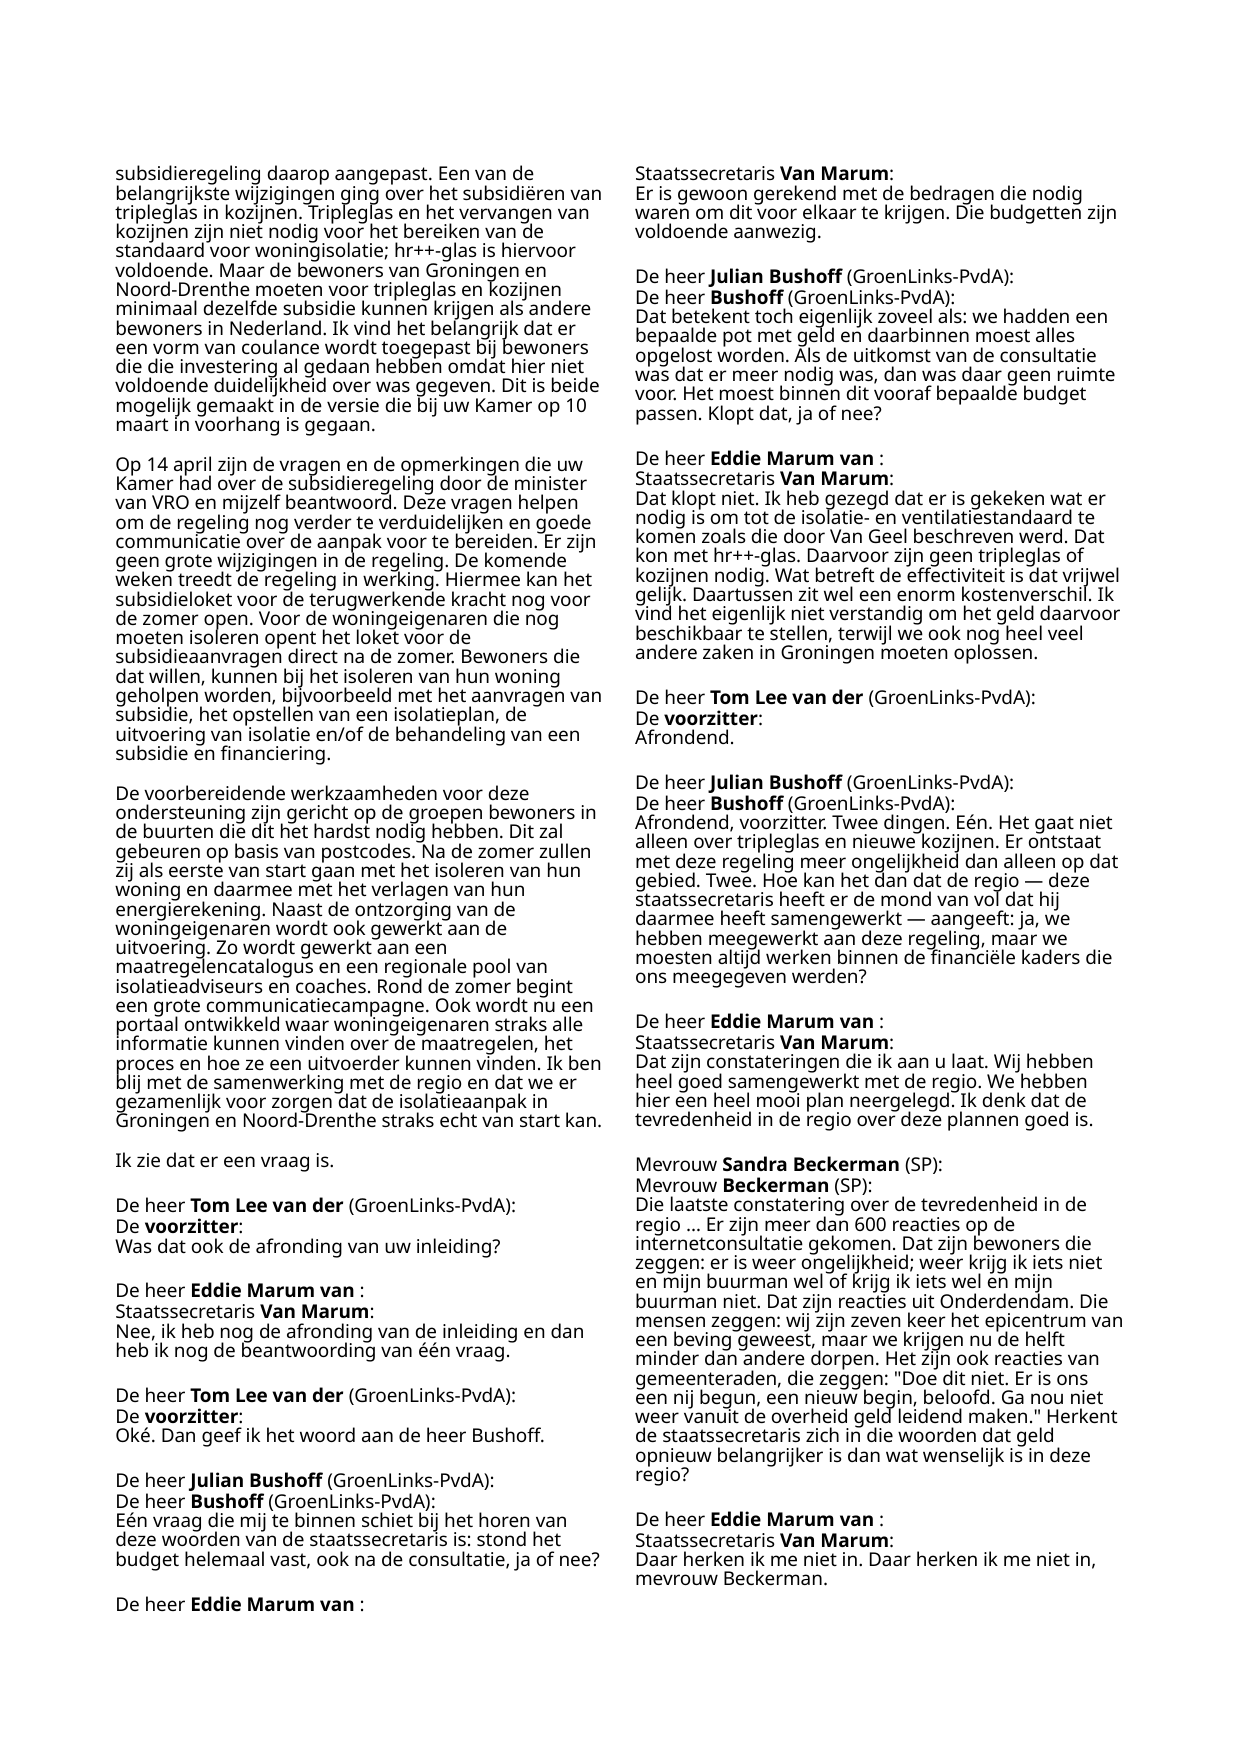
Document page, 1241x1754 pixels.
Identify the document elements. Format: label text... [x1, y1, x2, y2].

text De voorbereidende werkzaamheden voor deze ondersteuning zijn gericht op de groepen bewoners in de buurten die dit het hardst nodig hebben. Dit zal gebeuren op basis van postcodes. Na de zomer zullen zij als eerste van start gaan met het isoleren van hun woning en daarmee met het verlagen van hun energierekening. Naast de ontzorging van de woningeigenaren wordt ook gewerkt aan de uitvoering. Zo wordt gewerkt aan een maatregelencatalogus en een regionale pool van isolatieadviseurs en coaches. Rond de zomer begint een grote communicatiecampagne. Ook wordt nu een portaal ontwikkeld waar woningeigenaren straks alle informatie kunnen vinden over de maatregelen, het proces en hoe ze een uitvoerder kunnen vinden. Ik ben blij met de samenwerking met de regio en dat we er gezamenlijk voor zorgen dat de isolatieaanpak in Groningen en Noord-Drenthe straks echt van start kan. [115, 785, 605, 1132]
text Oké. Dan geef ik het woord aan de heer Bushoff. [115, 1427, 605, 1446]
text De heer Bushoff (GroenLinks-PvdA): [115, 1493, 605, 1512]
text Dat zijn constateringen die ik aan u laat. Wij hebben heel goed samengewerkt met de regio. We hebben hier een heel mooi plan neergelegd. Ik denk dat de tevredenheid in de regio over deze plannen goed is. [635, 1053, 1125, 1130]
text De heer Tom Lee van der (GroenLinks-PvdA): [635, 684, 1125, 710]
text De heer Julian Bushoff (GroenLinks-PvdA): [635, 263, 1125, 289]
text De heer Bushoff (GroenLinks-PvdA): [635, 795, 1125, 814]
text Staatssecretaris Van Marum: [635, 1034, 1125, 1053]
text De heer Eddie Marum van : [635, 445, 1125, 470]
text subsidieregeling daarop aangepast. Een van de belangrijkste wijzigingen ging over het subsidiëren van tripleglas in kozijnen. Tripleglas en het vervangen van kozijnen zijn niet nodig voor het bereiken van de standaard voor woningisolatie; hr++-glas is hiervoor voldoende. Maar de bewoners van Groningen en Noord-Drenthe moeten voor tripleglas en kozijnen minimaal dezelfde subsidie kunnen krijgen als andere bewoners in Nederland. Ik vind het belangrijk dat er een vorm van coulance wordt toegepast bij bewoners die die investering al gedaan hebben omdat hier niet voldoende duidelijkheid over was gegeven. Dit is beide mogelijk gemaakt in de versie die bij uw Kamer op 10 maart in voorhang is gegaan. [115, 165, 605, 435]
text Er is gewoon gerekend met de bedragen die nodig waren om dit voor elkaar te krijgen. Die budgetten zijn voldoende aanwezig. [635, 184, 1125, 242]
text Nee, ik heb nog de afronding van de inleiding en dan heb ik nog de beantwoording van één vraag. [115, 1323, 605, 1361]
text De voorzitter: [635, 710, 1125, 729]
text De heer Julian Bushoff (GroenLinks-PvdA): [115, 1467, 605, 1493]
text De heer Bushoff (GroenLinks-PvdA): [635, 289, 1125, 308]
text De heer Eddie Marum van : [115, 1278, 605, 1303]
text De voorzitter: [115, 1408, 605, 1427]
text Dat klopt niet. Ik heb gezegd dat er is gekeken wat er nodig is om tot de isolatie- en ventilatiestandaard te komen zoals die door Van Geel beschreven werd. Dat kon met hr++-glas. Daarvoor zijn geen tripleglas of kozijnen nodig. Wat betreft de effectiviteit is dat vrijwel gelijk. Daartussen zit wel een enorm kostenverschil. Ik vind het eigenlijk niet verstandig om het geld daarvoor beschikbaar te stellen, terwijl we ook nog heel veel andere zaken in Groningen moeten oplossen. [635, 490, 1125, 663]
text Afrondend. [635, 729, 1125, 748]
text Daar herken ik me niet in. Daar herken ik me niet in, mevrouw Beckerman. [635, 1551, 1125, 1590]
text Op 14 april zijn de vragen en de opmerkingen die uw Kamer had over de subsidieregeling door de minister van VRO en mijzelf beantwoord. Deze vragen helpen om de regeling nog verder te verduidelijken en goede communicatie over de aanpak voor te bereiden. Er zijn geen grote wijzigingen in de regeling. De komende weken treedt de regeling in werking. Hiermee kan het subsidieloket voor de terugwerkende kracht nog voor de zomer open. Voor de woningeigenaren die nog moeten isoleren opent het loket voor de subsidieaanvragen direct na de zomer. Bewoners die dat willen, kunnen bij het isoleren van hun woning geholpen worden, bijvoorbeeld met het aanvragen van subsidie, het opstellen van een isolatieplan, de uitvoering van isolatie en/of de behandeling van een subsidie en financiering. [115, 456, 605, 764]
text De heer Eddie Marum van : [635, 1506, 1125, 1532]
text De heer Tom Lee van der (GroenLinks-PvdA): [115, 1382, 605, 1408]
text Eén vraag die mij te binnen schiet bij het horen van deze woorden van de staatssecretaris is: stond het budget helemaal vast, ook na de consultatie, ja of nee? [115, 1512, 605, 1570]
text Staatssecretaris Van Marum: [635, 470, 1125, 490]
text Die laatste constatering over de tevredenheid in de regio … Er zijn meer dan 600 reacties op de internetconsultatie gekomen. Dat zijn bewoners die zeggen: er is weer ongelijkheid; weer krijg ik iets niet en mijn buurman wel of krijg ik iets wel en mijn buurman niet. Dat zijn reacties uit Onderdendam. Die mensen zeggen: wij zijn zeven keer het epicentrum van een beving geweest, maar we krijgen nu de helft minder dan andere dorpen. Het zijn ook reacties van gemeenteraden, die zeggen: "Doe dit niet. Er is ons een nij begun, een nieuw begin, beloofd. Ga nou niet weer vanuit de overheid geld leidend maken." Herkent de staatssecretaris zich in die woorden dat geld opnieuw belangrijker is dan wat wenselijk is in deze regio? [635, 1196, 1125, 1485]
text Staatssecretaris Van Marum: [635, 1532, 1125, 1551]
text De heer Eddie Marum van : [635, 1008, 1125, 1034]
text Was dat ook de afronding van uw inleiding? [115, 1238, 605, 1257]
text De voorzitter: [115, 1218, 605, 1238]
text De heer Eddie Marum van : [115, 1591, 605, 1617]
text Mevrouw Beckerman (SP): [635, 1177, 1125, 1196]
text Afrondend, voorzitter. Twee dingen. Eén. Het gaat niet alleen over tripleglas en nieuwe kozijnen. Er ontstaat met deze regeling meer ongelijkheid dan alleen op dat gebied. Twee. Hoe kan het dan dat de regio — deze staatssecretaris heeft er de mond van vol dat hij daarmee heeft samengewerkt — aangeeft: ja, we hebben meegewerkt aan deze regeling, maar we moesten altijd werken binnen de financiële kaders die ons meegegeven werden? [635, 814, 1125, 987]
text Mevrouw Sandra Beckerman (SP): [635, 1151, 1125, 1177]
text De heer Tom Lee van der (GroenLinks-PvdA): [115, 1193, 605, 1218]
text Ik zie dat er een vraag is. [115, 1152, 605, 1172]
text Staatssecretaris Van Marum: [115, 1303, 605, 1323]
text Staatssecretaris Van Marum: [635, 165, 1125, 184]
text De heer Julian Bushoff (GroenLinks-PvdA): [635, 769, 1125, 795]
text Dat betekent toch eigenlijk zoveel als: we hadden een bepaalde pot met geld en daarbinnen moest alles opgelost worden. Als de uitkomst van de consultatie was dat er meer nodig was, dan was daar geen ruimte voor. Het moest binnen dit vooraf bepaalde budget passen. Klopt dat, ja of nee? [635, 308, 1125, 424]
